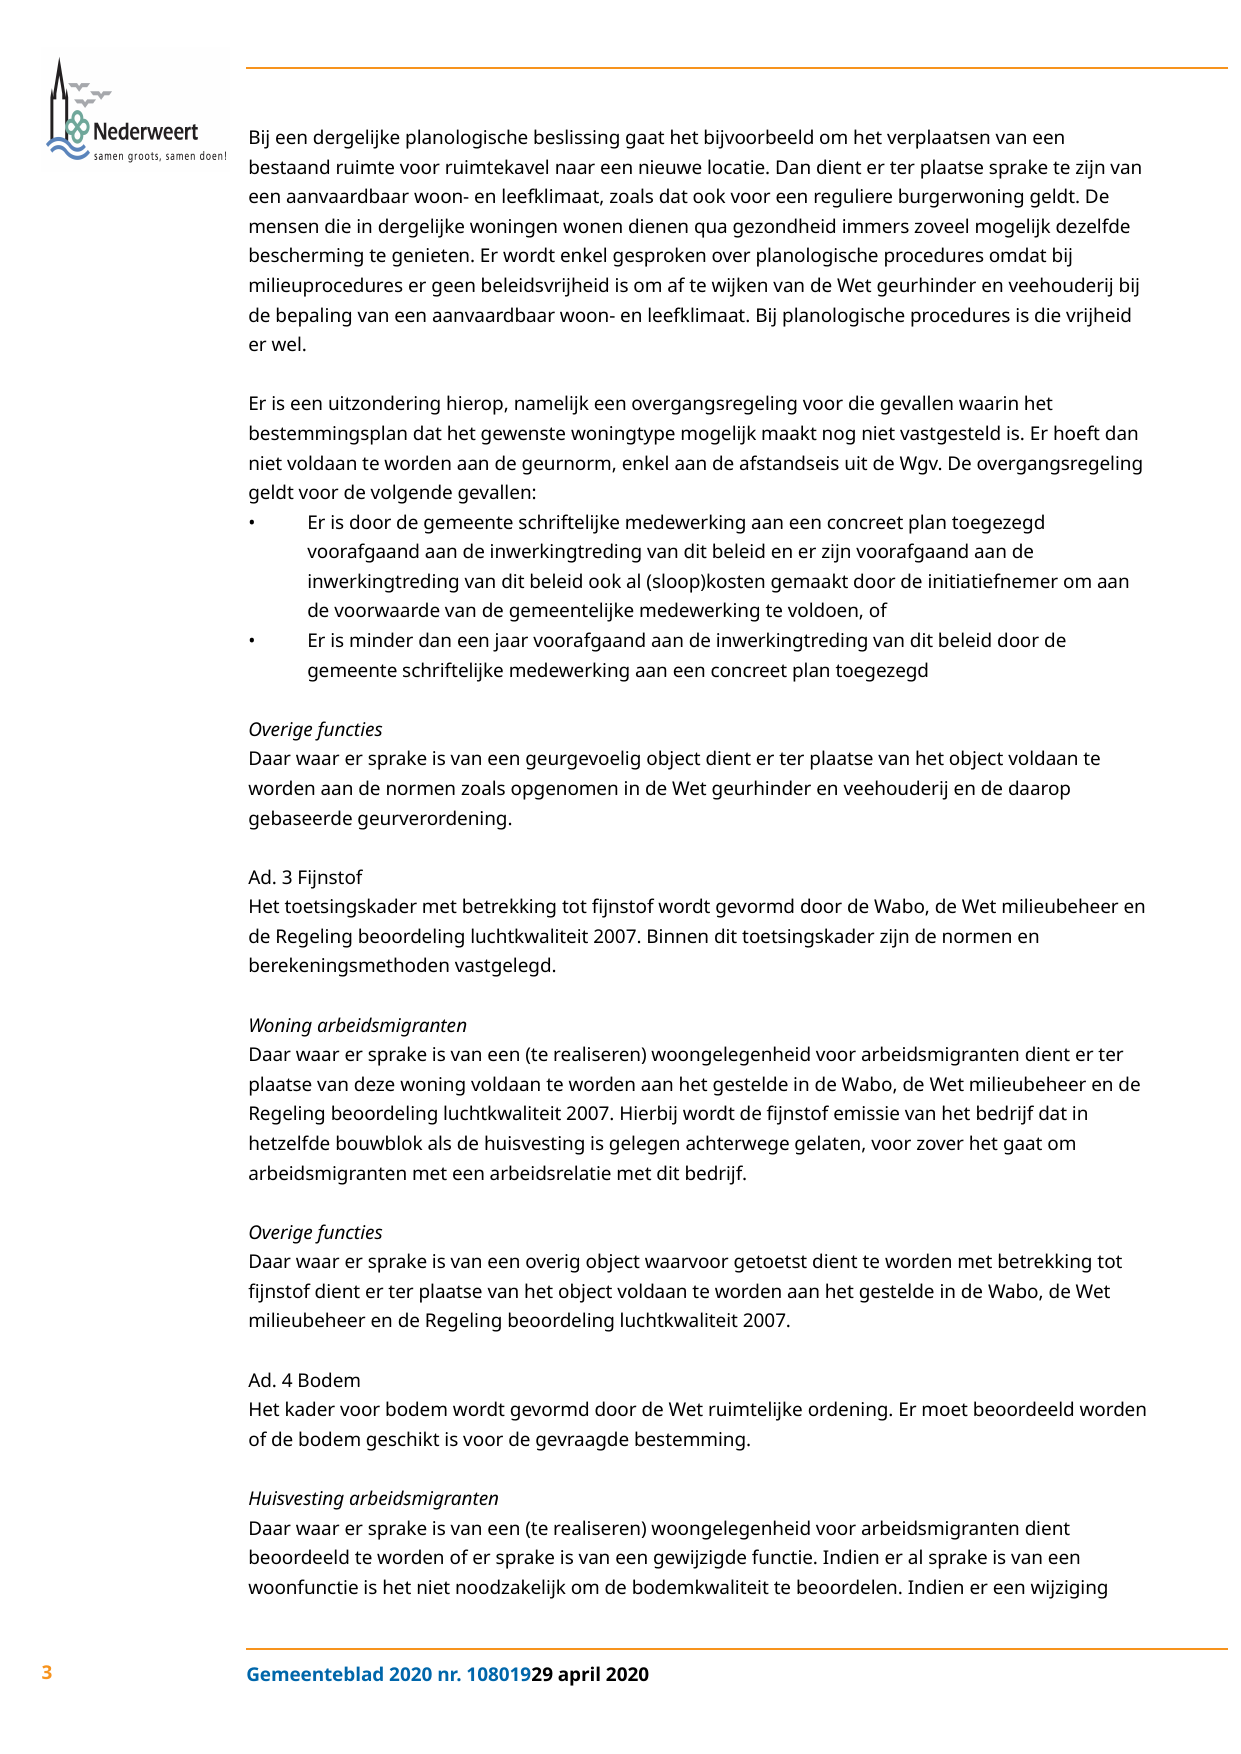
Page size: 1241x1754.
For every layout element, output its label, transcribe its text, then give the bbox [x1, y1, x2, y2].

text Daar waar er sprake is van een overig object waarvoor getoetst dient te worden met betrekking tot fijnstof dient er ter plaatse van het object voldaan te worden aan het gestelde in de Wabo, de Wet milieubeheer en de Regeling beoordeling luchtkwaliteit 2007. [248, 1248, 1152, 1333]
text Overige functies [248, 716, 1152, 742]
text Ad. 4 Bodem [248, 1367, 1152, 1393]
text Overige functies [248, 1219, 1152, 1245]
list Er is minder dan een jaar voorafgaand aan de inwerkingtreding van dit beleid door de gemeente schriftelijke medewerking aan een concreet plan toegezegd [248, 627, 1152, 683]
list Er is door de gemeente schriftelijke medewerking aan een concreet plan toegezegd voorafgaand aan de inwerkingtreding van dit beleid en er zijn voorafgaand aan de inwerkingtreding van dit beleid ook al (sloop)kosten gemaakt door de initiatiefnemer om aan de voorwaarde van de gemeentelijke medewerking te voldoen, of [248, 509, 1152, 623]
text Huisvesting arbeidsmigranten [248, 1485, 1152, 1511]
picture [41, 47, 231, 172]
text Daar waar er sprake is van een (te realiseren) woongelegenheid voor arbeidsmigranten dient er ter plaatse van deze woning voldaan te worden aan het gestelde in de Wabo, de Wet milieubeheer en de Regeling beoordeling luchtkwaliteit 2007. Hierbij wordt de fijnstof emissie van het bedrijf dat in hetzelfde bouwblok als de huisvesting is gelegen achterwege gelaten, voor zover het gaat om arbeidsmigranten met een arbeidsrelatie met dit bedrijf. [248, 1041, 1152, 1186]
text Ad. 3 Fijnstof [248, 864, 1152, 890]
text Woning arbeidsmigranten [248, 1012, 1152, 1038]
text Bij een dergelijke planologische beslissing gaat het bijvoorbeeld om het verplaatsen van een bestaand ruimte voor ruimtekavel naar een nieuwe locatie. Dan dient er ter plaatse sprake te zijn van een aanvaardbaar woon- en leefklimaat, zoals dat ook voor een reguliere burgerwoning geldt. De mensen die in dergelijke woningen wonen dienen qua gezondheid immers zoveel mogelijk dezelfde bescherming te genieten. Er wordt enkel gesproken over planologische procedures omdat bij milieuprocedures er geen beleidsvrijheid is om af te wijken van de Wet geurhinder en veehouderij bij de bepaling van een aanvaardbaar woon- en leefklimaat. Bij planologische procedures is die vrijheid er wel. [248, 124, 1152, 357]
text Er is een uitzondering hierop, namelijk een overgangsregeling voor die gevallen waarin het bestemmingsplan dat het gewenste woningtype mogelijk maakt nog niet vastgesteld is. Er hoeft dan niet voldaan te worden aan de geurnorm, enkel aan de afstandseis uit de Wgv. De overgangsregeling geldt voor de volgende gevallen: [248, 391, 1152, 505]
text Daar waar er sprake is van een (te realiseren) woongelegenheid voor arbeidsmigranten dient beoordeeld te worden of er sprake is van een gewijzigde functie. Indien er al sprake is van een woonfunctie is het niet noodzakelijk om de bodemkwaliteit te beoordelen. Indien er een wijziging [248, 1515, 1152, 1600]
text Het kader voor bodem wordt gevormd door de Wet ruimtelijke ordening. Er moet beoordeeld worden of de bodem geschikt is voor de gevraagde bestemming. [248, 1396, 1152, 1452]
text Daar waar er sprake is van een geurgevoelig object dient er ter plaatse van het object voldaan te worden aan de normen zoals opgenomen in de Wet geurhinder en veehouderij en de daarop gebaseerde geurverordening. [248, 746, 1152, 831]
text Het toetsingskader met betrekking tot fijnstof wordt gevormd door de Wabo, de Wet milieubeheer en de Regeling beoordeling luchtkwaliteit 2007. Binnen dit toetsingskader zijn de normen en berekeningsmethoden vastgelegd. [248, 893, 1152, 978]
